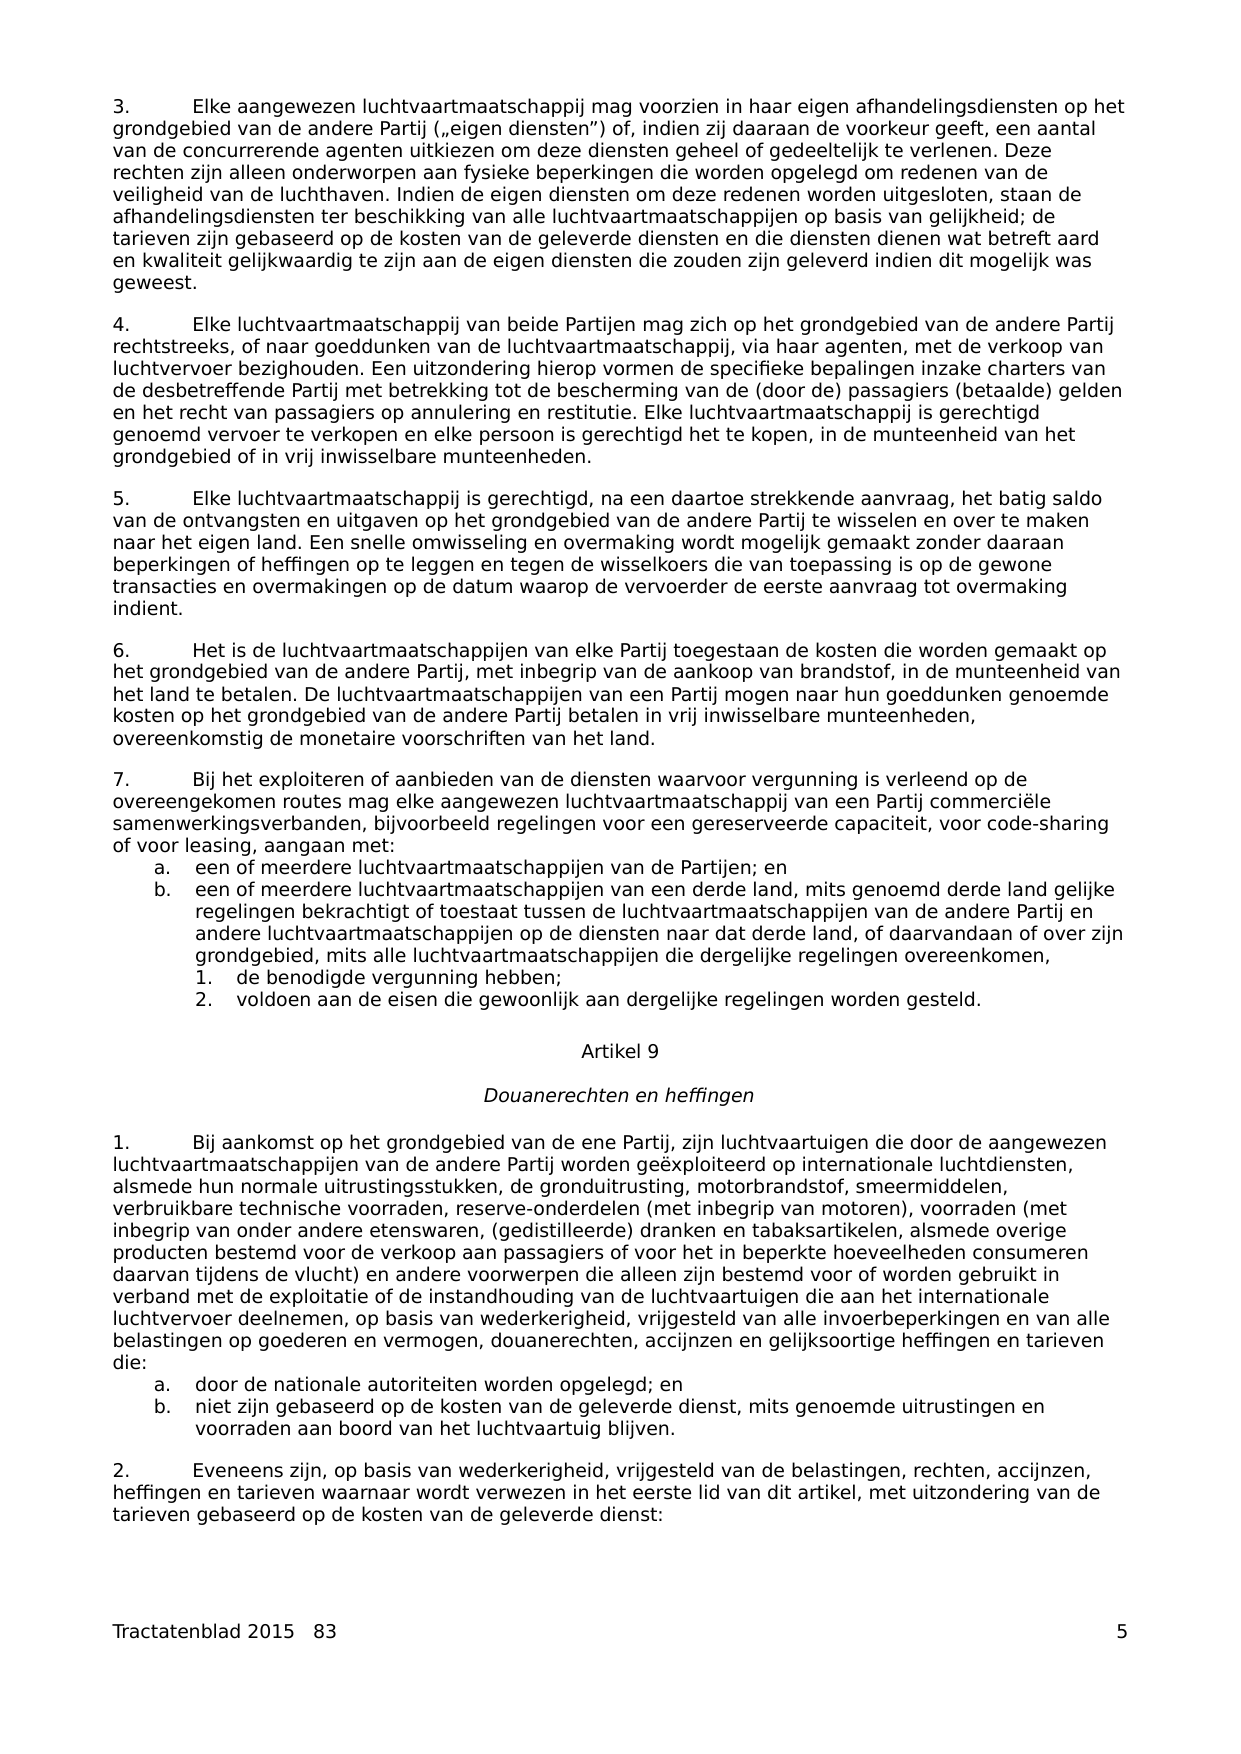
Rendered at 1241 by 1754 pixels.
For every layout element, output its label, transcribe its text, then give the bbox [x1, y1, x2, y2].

text 1. de benodigde vergunning hebben; [195, 967, 1128, 989]
text a. door de nationale autoriteiten worden opgelegd; en [153, 1374, 1128, 1396]
text 4. Elke luchtvaartmaatschappij van beide Partijen mag zich op het grondgebied van de andere Partij rechtstreeks, of naar goeddunken van de luchtvaartmaatschappij, via haar agenten, met de verkoop van luchtvervoer bezighouden. Een uitzondering hierop vormen de specifieke bepalingen inzake charters van de desbetreffende Partij met betrekking tot de bescherming van de (door de) passagiers (betaalde) gelden en het recht van passagiers op annulering en restitutie. Elke luchtvaartmaatschappij is gerechtigd genoemd vervoer te verkopen en elke persoon is gerechtigd het te kopen, in de munteenheid van het grondgebied of in vrij inwisselbare munteenheden. [112, 314, 1128, 468]
subtitle Artikel 9 Douanerechten en heffingen [112, 1041, 1128, 1107]
text a. een of meerdere luchtvaartmaatschappijen van de Partijen; en [153, 857, 1128, 879]
text 2. Eveneens zijn, op basis van wederkerigheid, vrijgesteld van de belastingen, rechten, accijnzen, heffingen en tarieven waarnaar wordt verwezen in het eerste lid van dit artikel, met uitzondering van de tarieven gebaseerd op de kosten van de geleverde dienst: [112, 1460, 1128, 1526]
text 2. voldoen aan de eisen die gewoonlijk aan dergelijke regelingen worden gesteld. [195, 989, 1128, 1011]
text b. een of meerdere luchtvaartmaatschappijen van een derde land, mits genoemd derde land gelijke regelingen bekrachtigt of toestaat tussen de luchtvaartmaatschappijen van de andere Partij en andere luchtvaartmaatschappijen op de diensten naar dat derde land, of daarvandaan of over zijn grondgebied, mits alle luchtvaartmaatschappijen die dergelijke regelingen overeenkomen, [153, 879, 1128, 967]
text 6. Het is de luchtvaartmaatschappijen van elke Partij toegestaan de kosten die worden gemaakt op het grondgebied van de andere Partij, met inbegrip van de aankoop van brandstof, in de munteenheid van het land te betalen. De luchtvaartmaatschappijen van een Partij mogen naar hun goeddunken genoemde kosten op het grondgebied van de andere Partij betalen in vrij inwisselbare munteenheden, overeenkomstig de monetaire voorschriften van het land. [112, 639, 1128, 749]
text 5. Elke luchtvaartmaatschappij is gerechtigd, na een daartoe strekkende aanvraag, het batig saldo van de ontvangsten en uitgaven op het grondgebied van de andere Partij te wisselen en over te maken naar het eigen land. Een snelle omwisseling en overmaking wordt mogelijk gemaakt zonder daaraan beperkingen of heffingen op te leggen en tegen de wisselkoers die van toepassing is op de gewone transacties en overmakingen op de datum waarop de vervoerder de eerste aanvraag tot overmaking indient. [112, 488, 1128, 619]
text 3. Elke aangewezen luchtvaartmaatschappij mag voorzien in haar eigen afhandelingsdiensten op het grondgebied van de andere Partij („eigen diensten”) of, indien zij daaraan de voorkeur geeft, een aantal van de concurrerende agenten uitkiezen om deze diensten geheel of gedeeltelijk te verlenen. Deze rechten zijn alleen onderworpen aan fysieke beperkingen die worden opgelegd om redenen van de veiligheid van de luchthaven. Indien de eigen diensten om deze redenen worden uitgesloten, staan de afhandelingsdiensten ter beschikking van alle luchtvaartmaatschappijen op basis van gelijkheid; de tarieven zijn gebaseerd op de kosten van de geleverde diensten en die diensten dienen wat betreft aard en kwaliteit gelijkwaardig te zijn aan de eigen diensten die zouden zijn geleverd indien dit mogelijk was geweest. [112, 96, 1128, 294]
text b. niet zijn gebaseerd op de kosten van de geleverde dienst, mits genoemde uitrustingen en voorraden aan boord van het luchtvaartuig blijven. [153, 1396, 1128, 1440]
text 7. Bij het exploiteren of aanbieden van de diensten waarvoor vergunning is verleend op de overeengekomen routes mag elke aangewezen luchtvaartmaatschappij van een Partij commerciële samenwerkingsverbanden, bijvoorbeeld regelingen voor een gereserveerde capaciteit, voor code-sharing of voor leasing, aangaan met: [112, 769, 1128, 857]
text 1. Bij aankomst op het grondgebied van de ene Partij, zijn luchtvaartuigen die door de aangewezen luchtvaartmaatschappijen van de andere Partij worden geëxploiteerd op internationale luchtdiensten, alsmede hun normale uitrustingsstukken, de gronduitrusting, motorbrandstof, smeermiddelen, verbruikbare technische voorraden, reserve-onderdelen (met inbegrip van motoren), voorraden (met inbegrip van onder andere etenswaren, (gedistilleerde) dranken en tabaksartikelen, alsmede overige producten bestemd voor de verkoop aan passagiers of voor het in beperkte hoeveelheden consumeren daarvan tijdens de vlucht) en andere voorwerpen die alleen zijn bestemd voor of worden gebruikt in verband met de exploitatie of de instandhouding van de luchtvaartuigen die aan het internationale luchtvervoer deelnemen, op basis van wederkerigheid, vrijgesteld van alle invoerbeperkingen en van alle belastingen op goederen en vermogen, douanerechten, accijnzen en gelijksoortige heffingen en tarieven die: [112, 1132, 1128, 1374]
